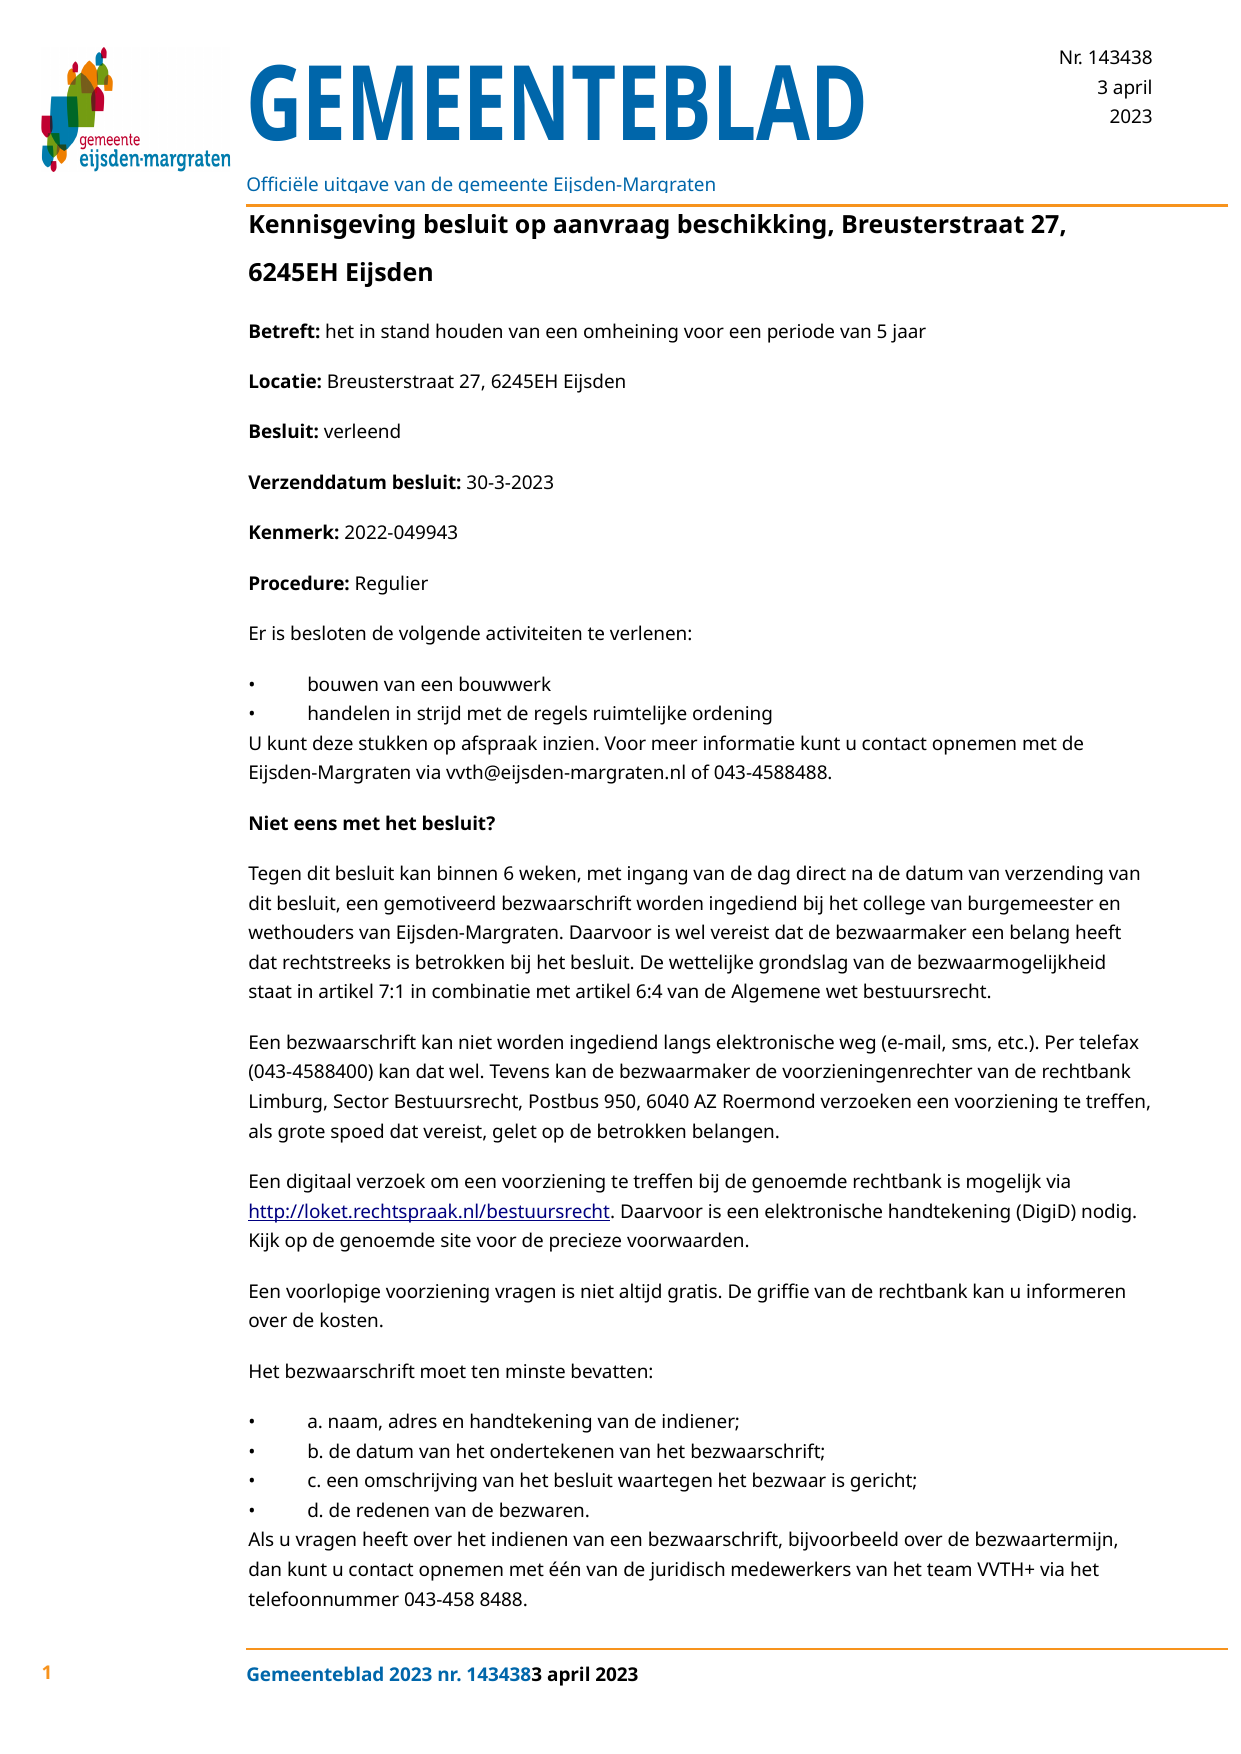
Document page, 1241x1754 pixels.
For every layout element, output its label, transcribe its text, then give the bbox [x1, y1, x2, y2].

list d. de redenen van de bezwaren. [248, 1497, 1152, 1523]
text Als u vragen heeft over het indienen van een bezwaarschrift, bijvoorbeeld over de bezwaartermijn, dan kunt u contact opnemen met één van de juridisch medewerkers van het team VVTH+ via het telefoonnummer 043-458 8488. [248, 1527, 1152, 1612]
text Kenmerk: 2022-049943 [248, 519, 1152, 545]
text Het bezwaarschrift moet ten minste bevatten: [248, 1358, 1152, 1384]
text U kunt deze stukken op afspraak inzien. Voor meer informatie kunt u contact opnemen met de Eijsden-Margraten via vvth@eijsden-margraten.nl of 043-4588488. [248, 730, 1152, 785]
text Betreft: het in stand houden van een omheining voor een periode van 5 jaar [248, 318, 1152, 344]
text Niet eens met het besluit? [248, 810, 1152, 836]
text Een voorlopige voorziening vragen is niet altijd gratis. De griffie van de rechtbank kan u informeren over de kosten. [248, 1278, 1152, 1333]
text Verzenddatum besluit: 30-3-2023 [248, 469, 1152, 495]
list handelen in strijd met de regels ruimtelijke ordening [248, 700, 1152, 726]
list c. een omschrijving van het besluit waartegen het bezwaar is gericht; [248, 1467, 1152, 1493]
text Een bezwaarschrift kan niet worden ingediend langs elektronische weg (e-mail, sms, etc.). Per telefax (043-4588400) kan dat wel. Tevens kan de bezwaarmaker de voorzieningenrechter van de rechtbank Limburg, Sector Bestuursrecht, Postbus 950, 6040 AZ Roermond verzoeken een voorziening te treffen, als grote spoed dat vereist, gelet op de betrokken belangen. [248, 1029, 1152, 1144]
list b. de datum van het ondertekenen van het bezwaarschrift; [248, 1438, 1152, 1464]
text Locatie: Breusterstraat 27, 6245EH Eijsden [248, 368, 1152, 394]
list bouwen van een bouwwerk [248, 671, 1152, 697]
picture [41, 47, 231, 172]
text Procedure: Regulier [248, 570, 1152, 596]
text Tegen dit besluit kan binnen 6 weken, met ingang van de dag direct na de datum van verzending van dit besluit, een gemotiveerd bezwaarschrift worden ingediend bij het college van burgemeester en wethouders van Eijsden-Margraten. Daarvoor is wel vereist dat de bezwaarmaker een belang heeft dat rechtstreeks is betrokken bij het besluit. De wettelijke grondslag van de bezwaarmogelijkheid staat in artikel 7:1 in combinatie met artikel 6:4 van de Algemene wet bestuursrecht. [248, 860, 1152, 1004]
text Kennisgeving besluit op aanvraag beschikking, Breusterstraat 27, 6245EH Eijsden [248, 207, 1152, 288]
list a. naam, adres en handtekening van de indiener; [248, 1408, 1152, 1434]
text Een digitaal verzoek om een voorziening te treffen bij de genoemde rechtbank is mogelijk via http://loket.rechtspraak.nl/bestuursrecht. Daarvoor is een elektronische handtekening (DigiD) nodig. Kijk op de genoemde site voor de precieze voorwaarden. [248, 1168, 1152, 1253]
text Er is besloten de volgende activiteiten te verlenen: [248, 620, 1152, 646]
text Besluit: verleend [248, 419, 1152, 444]
